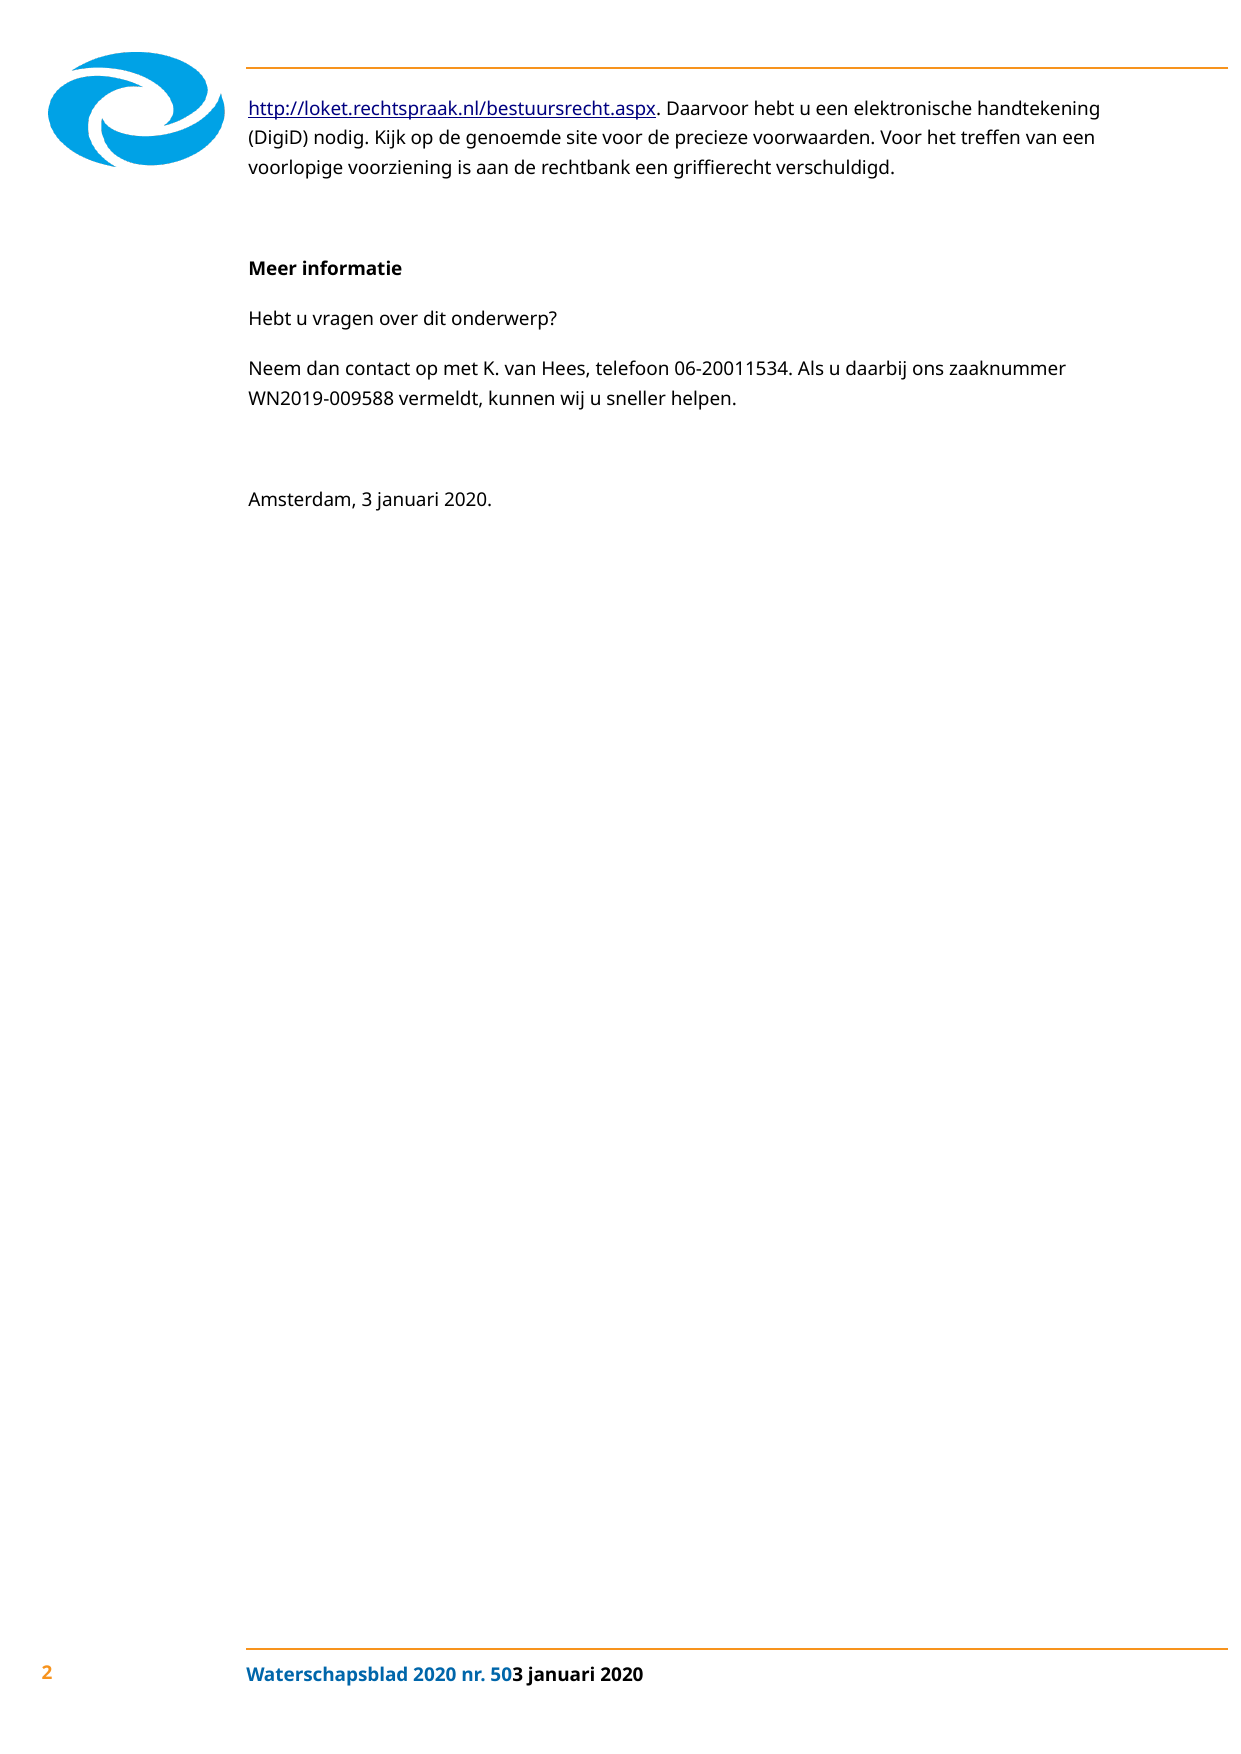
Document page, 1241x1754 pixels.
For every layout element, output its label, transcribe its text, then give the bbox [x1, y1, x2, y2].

text Meer informatie [248, 255, 1152, 281]
text Amsterdam, 3 januari 2020. [248, 486, 1152, 512]
text Hebt u vragen over dit onderwerp? [248, 305, 1152, 331]
text Neem dan contact op met K. van Hees, telefoon 06-20011534. Als u daarbij ons zaaknummer WN2019-009588 vermeldt, kunnen wij u sneller helpen. [248, 356, 1152, 411]
picture [41, 47, 231, 172]
text http://loket.rechtspraak.nl/bestuursrecht.aspx. Daarvoor hebt u een elektronische handtekening (DigiD) nodig. Kijk op de genoemde site voor de precieze voorwaarden. Voor het treffen van een voorlopige voorziening is aan de rechtbank een griffierecht verschuldigd. [248, 95, 1152, 180]
